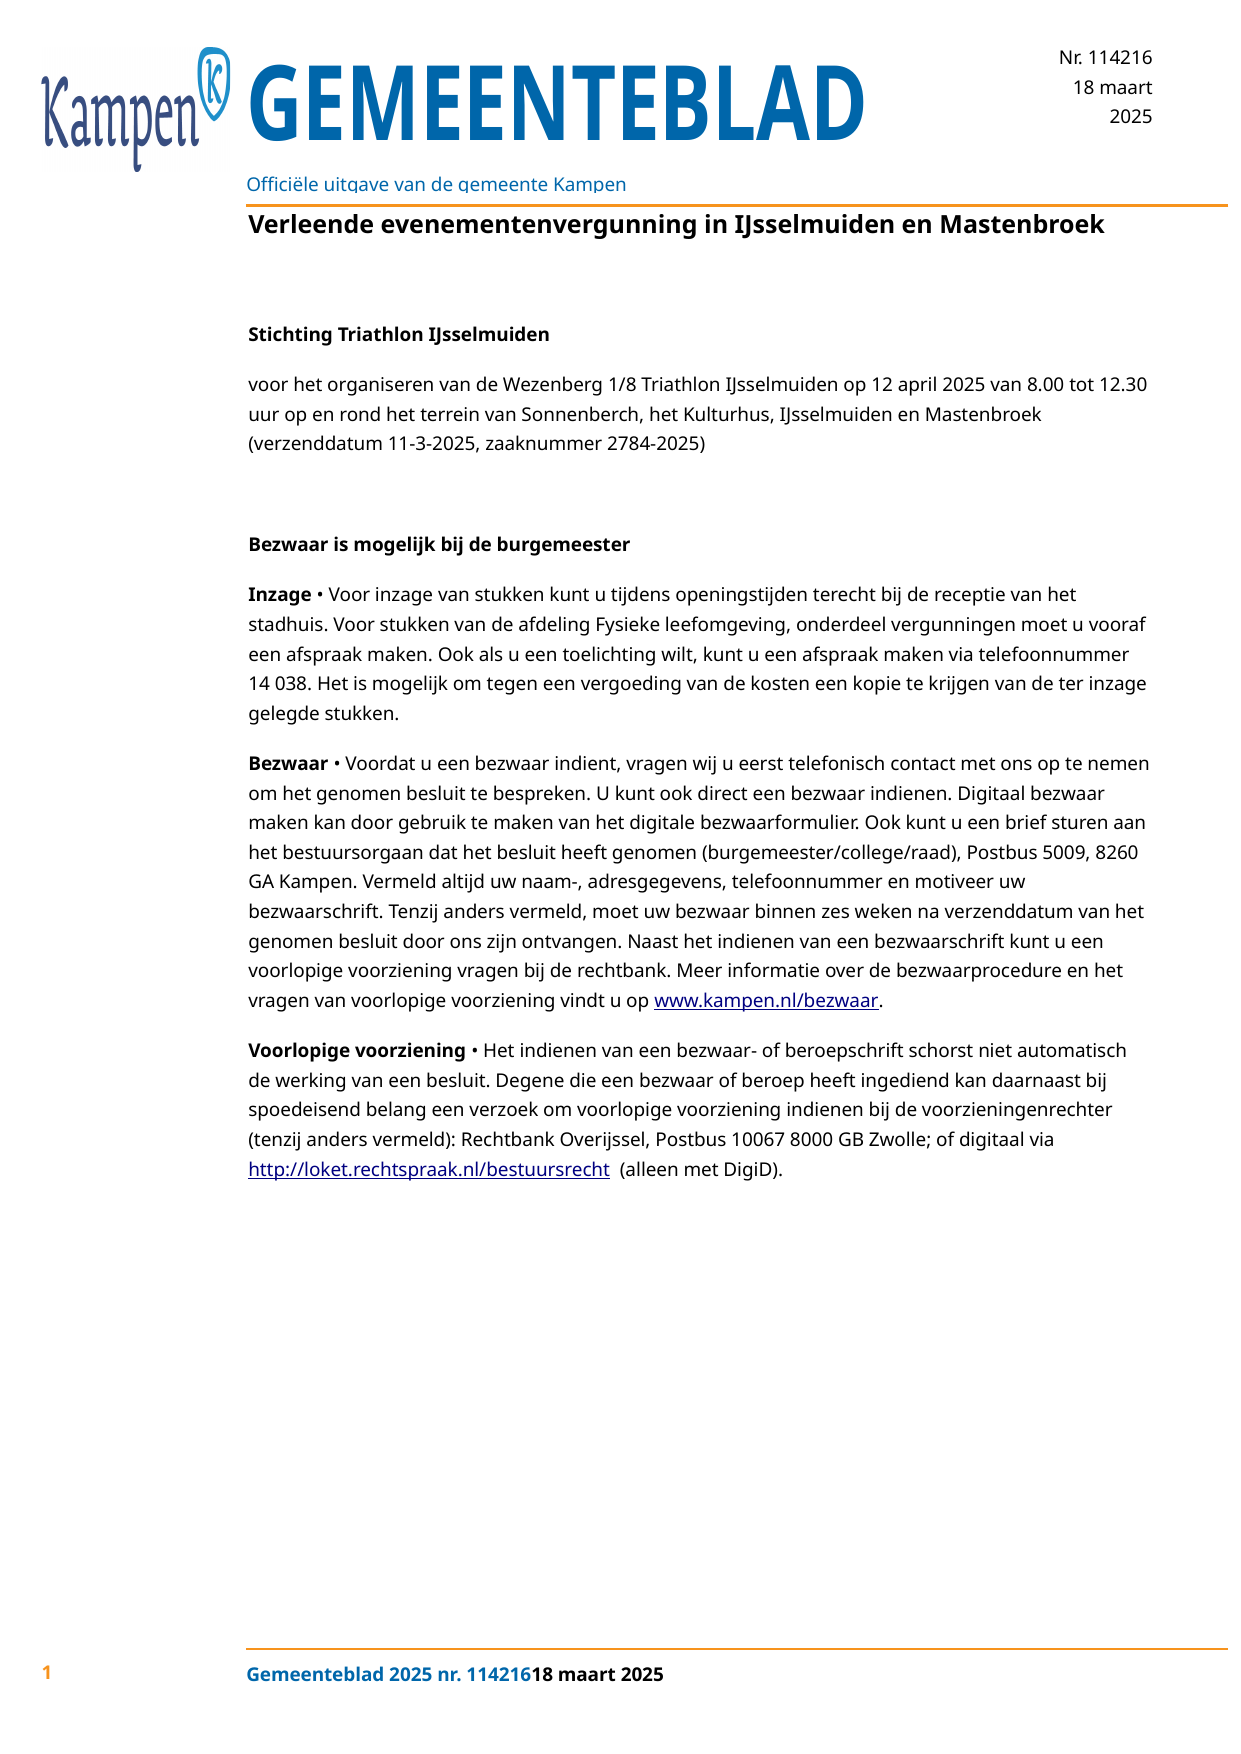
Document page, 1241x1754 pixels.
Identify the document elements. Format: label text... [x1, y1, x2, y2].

text Verleende evenementenvergunning in IJsselmuiden en Mastenbroek [248, 207, 1152, 241]
text Inzage • Voor inzage van stukken kunt u tijdens openingstijden terecht bij de receptie van het stadhuis. Voor stukken van de afdeling Fysieke leefomgeving, onderdeel vergunningen moet u vooraf een afspraak maken. Ook als u een toelichting wilt, kunt u een afspraak maken via telefoonnummer 14 038. Het is mogelijk om tegen een vergoeding van de kosten een kopie te krijgen van de ter inzage gelegde stukken. [248, 582, 1152, 726]
picture [41, 47, 231, 172]
text Voorlopige voorziening • Het indienen van een bezwaar- of beroepschrift schorst niet automatisch de werking van een besluit. Degene die een bezwaar of beroep heeft ingediend kan daarnaast bij spoedeisend belang een verzoek om voorlopige voorziening indienen bij de voorzieningenrechter (tenzij anders vermeld): Rechtbank Overijssel, Postbus 10067 8000 GB Zwolle; of digitaal via http://loket.rechtspraak.nl/bestuursrecht (alleen met DigiD). [248, 1037, 1152, 1181]
text Bezwaar • Voordat u een bezwaar indient, vragen wij u eerst telefonisch contact met ons op te nemen om het genomen besluit te bespreken. U kunt ook direct een bezwaar indienen. Digitaal bezwaar maken kan door gebruik te maken van het digitale bezwaarformulier. Ook kunt u een brief sturen aan het bestuursorgaan dat het besluit heeft genomen (burgemeester/college/raad), Postbus 5009, 8260 GA Kampen. Vermeld altijd uw naam-, adresgegevens, telefoonnummer en motiveer uw bezwaarschrift. Tenzij anders vermeld, moet uw bezwaar binnen zes weken na verzenddatum van het genomen besluit door ons zijn ontvangen. Naast het indienen van een bezwaarschrift kunt u een voorlopige voorziening vragen bij de rechtbank. Meer informatie over de bezwaarprocedure en het vragen van voorlopige voorziening vindt u op www.kampen.nl/bezwaar. [248, 750, 1152, 1013]
text Stichting Triathlon IJsselmuiden [248, 321, 1152, 346]
text Bezwaar is mogelijk bij de burgemeester [248, 531, 1152, 557]
text voor het organiseren van de Wezenberg 1/8 Triathlon IJsselmuiden op 12 april 2025 van 8.00 tot 12.30 uur op en rond het terrein van Sonnenberch, het Kulturhus, IJsselmuiden en Mastenbroek (verzenddatum 11-3-2025, zaaknummer 2784-2025) [248, 371, 1152, 456]
